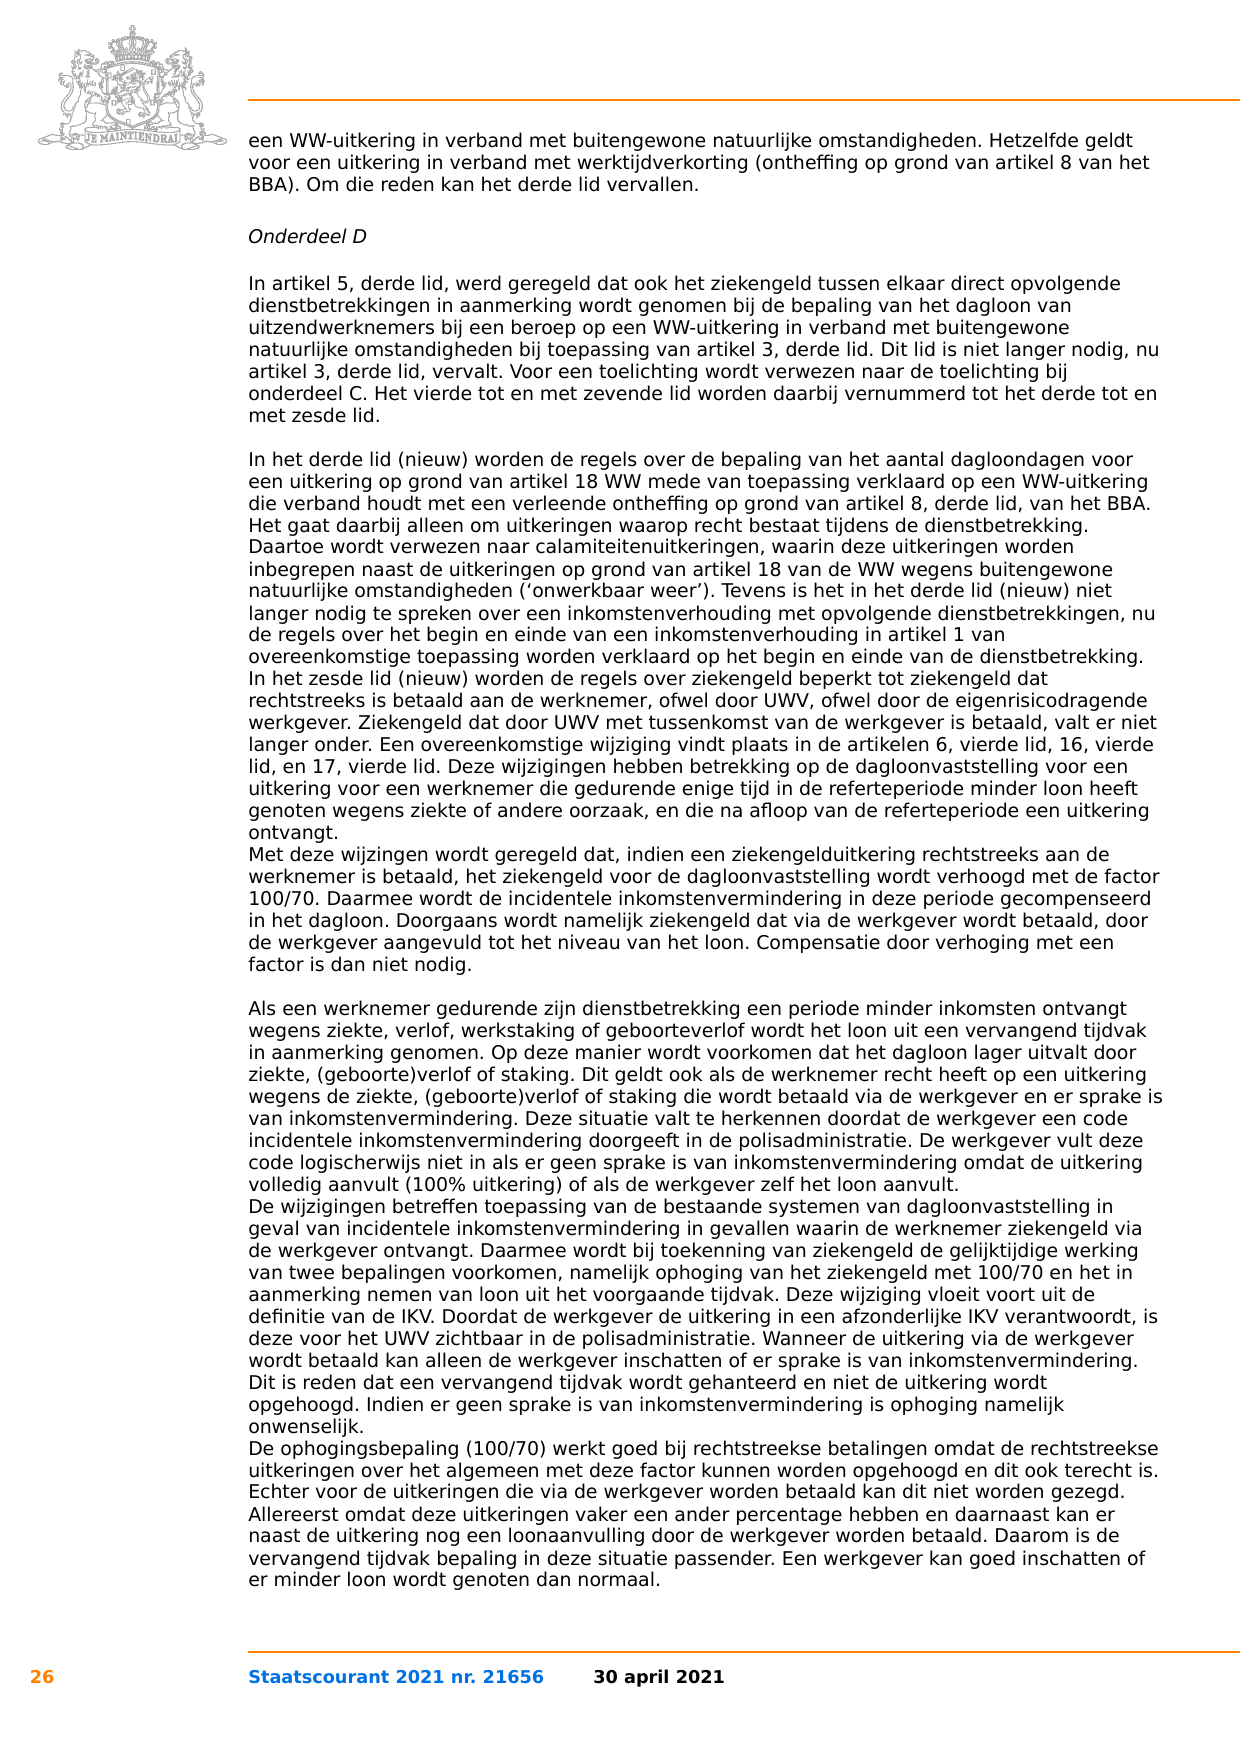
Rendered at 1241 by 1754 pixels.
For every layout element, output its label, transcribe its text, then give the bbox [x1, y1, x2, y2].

picture [38, 25, 227, 150]
subtitle Onderdeel D [248, 226, 1163, 248]
text Als een werknemer gedurende zijn dienstbetrekking een periode minder inkomsten ontvangt wegens ziekte, verlof, werkstaking of geboorteverlof wordt het loon uit een vervangend tijdvak in aanmerking genomen. Op deze manier wordt voorkomen dat het dagloon lager uitvalt door ziekte, (geboorte)verlof of staking. Dit geldt ook als de werknemer recht heeft op een uitkering wegens de ziekte, (geboorte)verlof of staking die wordt betaald via de werkgever en er sprake is van inkomstenvermindering. Deze situatie valt te herkennen doordat de werkgever een code incidentele inkomstenvermindering doorgeeft in de polisadministratie. De werkgever vult deze code logischerwijs niet in als er geen sprake is van inkomstenvermindering omdat de uitkering volledig aanvult (100% uitkering) of als de werkgever zelf het loon aanvult. [248, 998, 1163, 1196]
text een WW-uitkering in verband met buitengewone natuurlijke omstandigheden. Hetzelfde geldt voor een uitkering in verband met werktijdverkorting (ontheffing op grond van artikel 8 van het BBA). Om die reden kan het derde lid vervallen. [248, 130, 1163, 196]
text In het derde lid (nieuw) worden de regels over de bepaling van het aantal dagloondagen voor een uitkering op grond van artikel 18 WW mede van toepassing verklaard op een WW-uitkering die verband houdt met een verleende ontheffing op grond van artikel 8, derde lid, van het BBA. Het gaat daarbij alleen om uitkeringen waarop recht bestaat tijdens de dienstbetrekking. Daartoe wordt verwezen naar calamiteitenuitkeringen, waarin deze uitkeringen worden inbegrepen naast de uitkeringen op grond van artikel 18 van de WW wegens buitengewone natuurlijke omstandigheden (‘onwerkbaar weer’). Tevens is het in het derde lid (nieuw) niet langer nodig te spreken over een inkomstenverhouding met opvolgende dienstbetrekkingen, nu de regels over het begin en einde van een inkomstenverhouding in artikel 1 van overeenkomstige toepassing worden verklaard op het begin en einde van de dienstbetrekking. [248, 448, 1163, 668]
text In artikel 5, derde lid, werd geregeld dat ook het ziekengeld tussen elkaar direct opvolgende dienstbetrekkingen in aanmerking wordt genomen bij de bepaling van het dagloon van uitzendwerknemers bij een beroep op een WW-uitkering in verband met buitengewone natuurlijke omstandigheden bij toepassing van artikel 3, derde lid. Dit lid is niet langer nodig, nu artikel 3, derde lid, vervalt. Voor een toelichting wordt verwezen naar de toelichting bij onderdeel C. Het vierde tot en met zevende lid worden daarbij vernummerd tot het derde tot en met zesde lid. [248, 273, 1163, 427]
text In het zesde lid (nieuw) worden de regels over ziekengeld beperkt tot ziekengeld dat rechtstreeks is betaald aan de werknemer, ofwel door UWV, ofwel door de eigenrisicodragende werkgever. Ziekengeld dat door UWV met tussenkomst van de werkgever is betaald, valt er niet langer onder. Een overeenkomstige wijziging vindt plaats in de artikelen 6, vierde lid, 16, vierde lid, en 17, vierde lid. Deze wijzigingen hebben betrekking op de dagloonvaststelling voor een uitkering voor een werknemer die gedurende enige tijd in de referteperiode minder loon heeft genoten wegens ziekte of andere oorzaak, en die na afloop van de referteperiode een uitkering ontvangt. [248, 668, 1163, 844]
text De ophogingsbepaling (100/70) werkt goed bij rechtstreekse betalingen omdat de rechtstreekse uitkeringen over het algemeen met deze factor kunnen worden opgehoogd en dit ook terecht is. Echter voor de uitkeringen die via de werkgever worden betaald kan dit niet worden gezegd. Allereerst omdat deze uitkeringen vaker een ander percentage hebben en daarnaast kan er naast de uitkering nog een loonaanvulling door de werkgever worden betaald. Daarom is de vervangend tijdvak bepaling in deze situatie passender. Een werkgever kan goed inschatten of er minder loon wordt genoten dan normaal. [248, 1437, 1163, 1591]
text Met deze wijzingen wordt geregeld dat, indien een ziekengelduitkering rechtstreeks aan de werknemer is betaald, het ziekengeld voor de dagloonvaststelling wordt verhoogd met de factor 100/70. Daarmee wordt de incidentele inkomstenvermindering in deze periode gecompenseerd in het dagloon. Doorgaans wordt namelijk ziekengeld dat via de werkgever wordt betaald, door de werkgever aangevuld tot het niveau van het loon. Compensatie door verhoging met een factor is dan niet nodig. [248, 844, 1163, 976]
text De wijzigingen betreffen toepassing van de bestaande systemen van dagloonvaststelling in geval van incidentele inkomstenvermindering in gevallen waarin de werknemer ziekengeld via de werkgever ontvangt. Daarmee wordt bij toekenning van ziekengeld de gelijktijdige werking van twee bepalingen voorkomen, namelijk ophoging van het ziekengeld met 100/70 en het in aanmerking nemen van loon uit het voorgaande tijdvak. Deze wijziging vloeit voort uit de definitie van de IKV. Doordat de werkgever de uitkering in een afzonderlijke IKV verantwoordt, is deze voor het UWV zichtbaar in de polisadministratie. Wanneer de uitkering via de werkgever wordt betaald kan alleen de werkgever inschatten of er sprake is van inkomstenvermindering. Dit is reden dat een vervangend tijdvak wordt gehanteerd en niet de uitkering wordt opgehoogd. Indien er geen sprake is van inkomstenvermindering is ophoging namelijk onwenselijk. [248, 1196, 1163, 1437]
